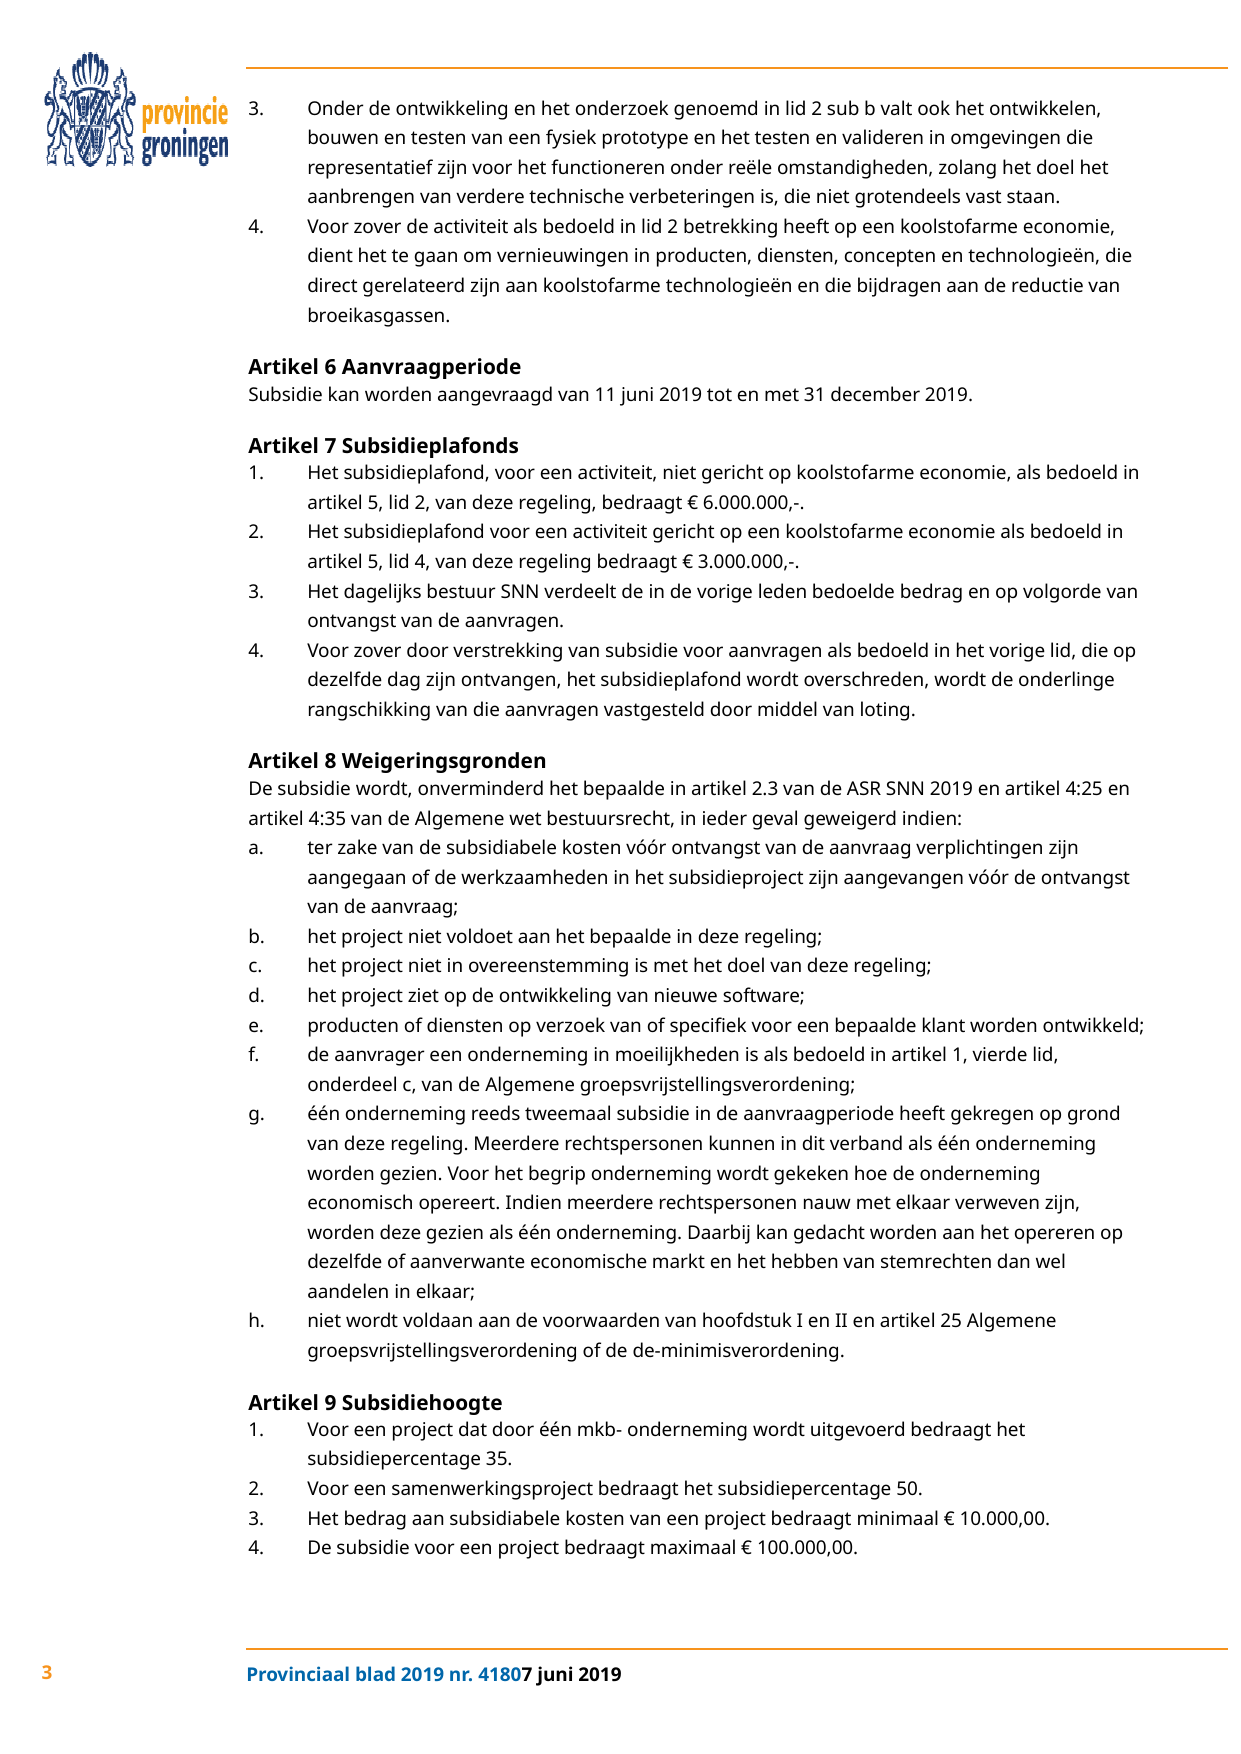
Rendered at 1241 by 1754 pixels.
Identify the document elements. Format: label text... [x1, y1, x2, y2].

list Voor een project dat door één mkb- onderneming wordt uitgevoerd bedraagt het subsidiepercentage 35. [248, 1416, 1152, 1471]
list het project ziet op de ontwikkeling van nieuwe software; [248, 982, 1152, 1008]
list Het subsidieplafond voor een activiteit gericht op een koolstofarme economie als bedoeld in artikel 5, lid 4, van deze regeling bedraagt € 3.000.000,-. [248, 519, 1152, 574]
list Voor een samenwerkingsproject bedraagt het subsidiepercentage 50. [248, 1475, 1152, 1501]
list Het dagelijks bestuur SNN verdeelt de in de vorige leden bedoelde bedrag en op volgorde van ontvangst van de aanvragen. [248, 578, 1152, 633]
list Onder de ontwikkeling en het onderzoek genoemd in lid 2 sub b valt ook het ontwikkelen, bouwen en testen van een fysiek prototype en het testen en valideren in omgevingen die representatief zijn voor het functioneren onder reële omstandigheden, zolang het doel het aanbrengen van verdere technische verbeteringen is, die niet grotendeels vast staan. [248, 95, 1152, 209]
picture [41, 47, 231, 172]
list de aanvrager een onderneming in moeilijkheden is als bedoeld in artikel 1, vierde lid, onderdeel c, van de Algemene groepsvrijstellingsverordening; [248, 1041, 1152, 1097]
list ter zake van de subsidiabele kosten vóór ontvangst van de aanvraag verplichtingen zijn aangegaan of de werkzaamheden in het subsidieproject zijn aangevangen vóór de ontvangst van de aanvraag; [248, 834, 1152, 919]
list het project niet voldoet aan het bepaalde in deze regeling; [248, 923, 1152, 949]
list één onderneming reeds tweemaal subsidie in de aanvraagperiode heeft gekregen op grond van deze regeling. Meerdere rechtspersonen kunnen in dit verband als één onderneming worden gezien. Voor het begrip onderneming wordt gekeken hoe de onderneming economisch opereert. Indien meerdere rechtspersonen nauw met elkaar verweven zijn, worden deze gezien als één onderneming. Daarbij kan gedacht worden aan het opereren op dezelfde of aanverwante economische markt en het hebben van stemrechten dan wel aandelen in elkaar; [248, 1101, 1152, 1304]
text Subsidie kan worden aangevraagd van 11 juni 2019 tot en met 31 december 2019. [248, 381, 1152, 406]
list Voor zover door verstrekking van subsidie voor aanvragen als bedoeld in het vorige lid, die op dezelfde dag zijn ontvangen, het subsidieplafond wordt overschreden, wordt de onderlinge rangschikking van die aanvragen vastgesteld door middel van loting. [248, 637, 1152, 722]
list De subsidie voor een project bedraagt maximaal € 100.000,00. [248, 1534, 1152, 1560]
text Artikel 8 Weigeringsgronden [248, 747, 1152, 775]
list Voor zover de activiteit als bedoeld in lid 2 betrekking heeft op een koolstofarme economie, dient het te gaan om vernieuwingen in producten, diensten, concepten en technologieën, die direct gerelateerd zijn aan koolstofarme technologieën en die bijdragen aan de reductie van broeikasgassen. [248, 213, 1152, 328]
text Artikel 6 Aanvraagperiode [248, 352, 1152, 381]
list Het subsidieplafond, voor een activiteit, niet gericht op koolstofarme economie, als bedoeld in artikel 5, lid 2, van deze regeling, bedraagt € 6.000.000,-. [248, 459, 1152, 515]
list producten of diensten op verzoek van of specifiek voor een bepaalde klant worden ontwikkeld; [248, 1012, 1152, 1037]
list niet wordt voldaan aan de voorwaarden van hoofdstuk I en II en artikel 25 Algemene groepsvrijstellingsverordening of de de-minimisverordening. [248, 1308, 1152, 1363]
text Artikel 7 Subsidieplafonds [248, 431, 1152, 459]
list het project niet in overeenstemming is met het doel van deze regeling; [248, 953, 1152, 978]
text De subsidie wordt, onverminderd het bepaalde in artikel 2.3 van de ASR SNN 2019 en artikel 4:25 en artikel 4:35 van de Algemene wet bestuursrecht, in ieder geval geweigerd indien: [248, 775, 1152, 830]
list Het bedrag aan subsidiabele kosten van een project bedraagt minimaal € 10.000,00. [248, 1505, 1152, 1531]
text Artikel 9 Subsidiehoogte [248, 1388, 1152, 1416]
